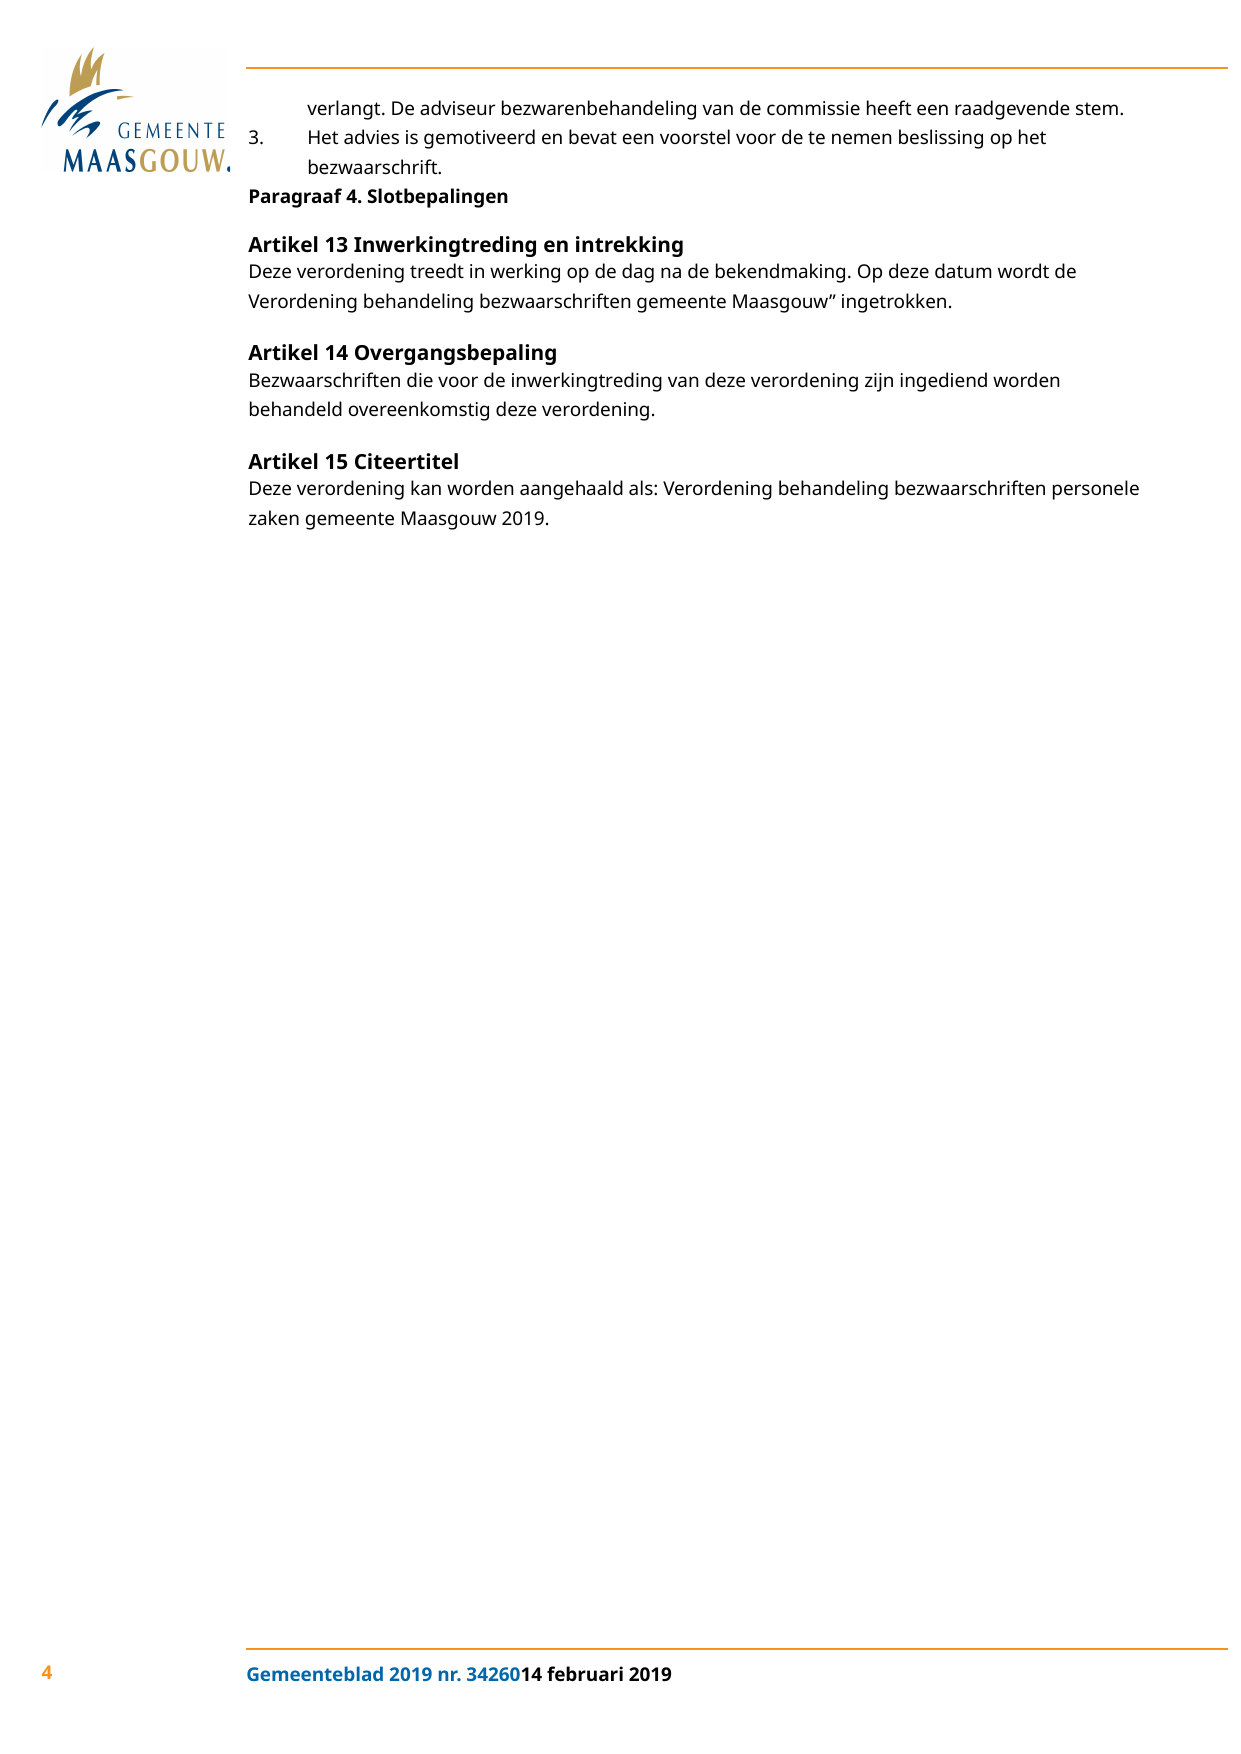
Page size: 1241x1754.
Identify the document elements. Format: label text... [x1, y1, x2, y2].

list verlangt. De adviseur bezwarenbehandeling van de commissie heeft een raadgevende stem. [248, 95, 1152, 121]
text Bezwaarschriften die voor de inwerkingtreding van deze verordening zijn ingediend worden behandeld overeenkomstig deze verordening. [248, 367, 1152, 422]
text Artikel 14 Overgangsbepaling [248, 338, 1152, 367]
picture [41, 47, 231, 172]
text Deze verordening kan worden aangehaald als: Verordening behandeling bezwaarschriften personele zaken gemeente Maasgouw 2019. [248, 475, 1152, 531]
text Deze verordening treedt in werking op de dag na de bekendmaking. Op deze datum wordt de Verordening behandeling bezwaarschriften gemeente Maasgouw” ingetrokken. [248, 258, 1152, 314]
text Artikel 15 Citeertitel [248, 447, 1152, 475]
list Het advies is gemotiveerd en bevat een voorstel voor de te nemen beslissing op het bezwaarschrift. [248, 124, 1152, 180]
text Paragraaf 4. Slotbepalingen [248, 183, 1152, 209]
text Artikel 13 Inwerkingtreding en intrekking [248, 230, 1152, 258]
